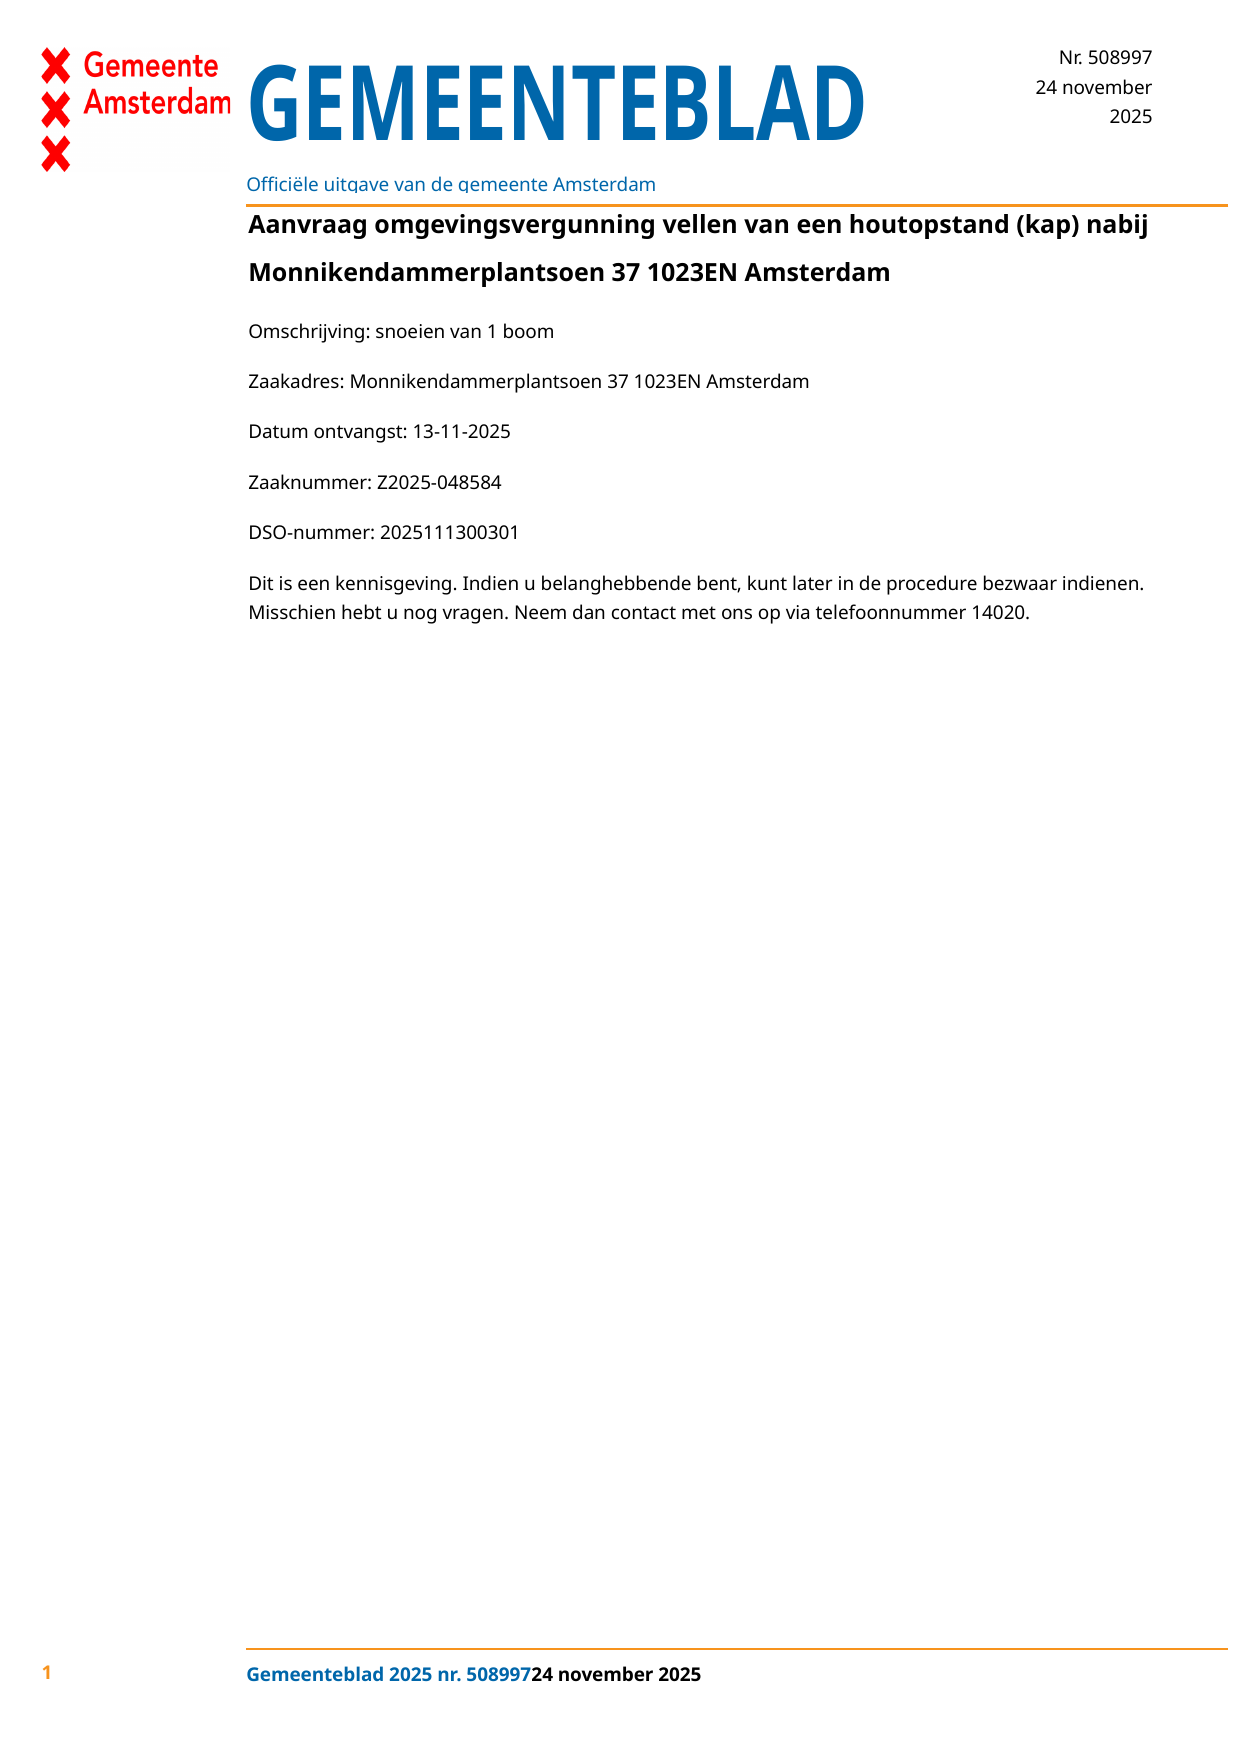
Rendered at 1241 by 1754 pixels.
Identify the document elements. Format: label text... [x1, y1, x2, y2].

text Dit is een kennisgeving. Indien u belanghebbende bent, kunt later in de procedure bezwaar indienen. Misschien hebt u nog vragen. Neem dan contact met ons op via telefoonnummer 14020. [248, 570, 1152, 625]
picture [41, 47, 231, 172]
text DSO-nummer: 2025111300301 [248, 519, 1152, 545]
text Omschrijving: snoeien van 1 boom [248, 318, 1152, 344]
text Datum ontvangst: 13-11-2025 [248, 419, 1152, 444]
text Aanvraag omgevingsvergunning vellen van een houtopstand (kap) nabij Monnikendammerplantsoen 37 1023EN Amsterdam [248, 207, 1152, 288]
text Zaaknummer: Z2025-048584 [248, 469, 1152, 495]
text Zaakadres: Monnikendammerplantsoen 37 1023EN Amsterdam [248, 368, 1152, 394]
